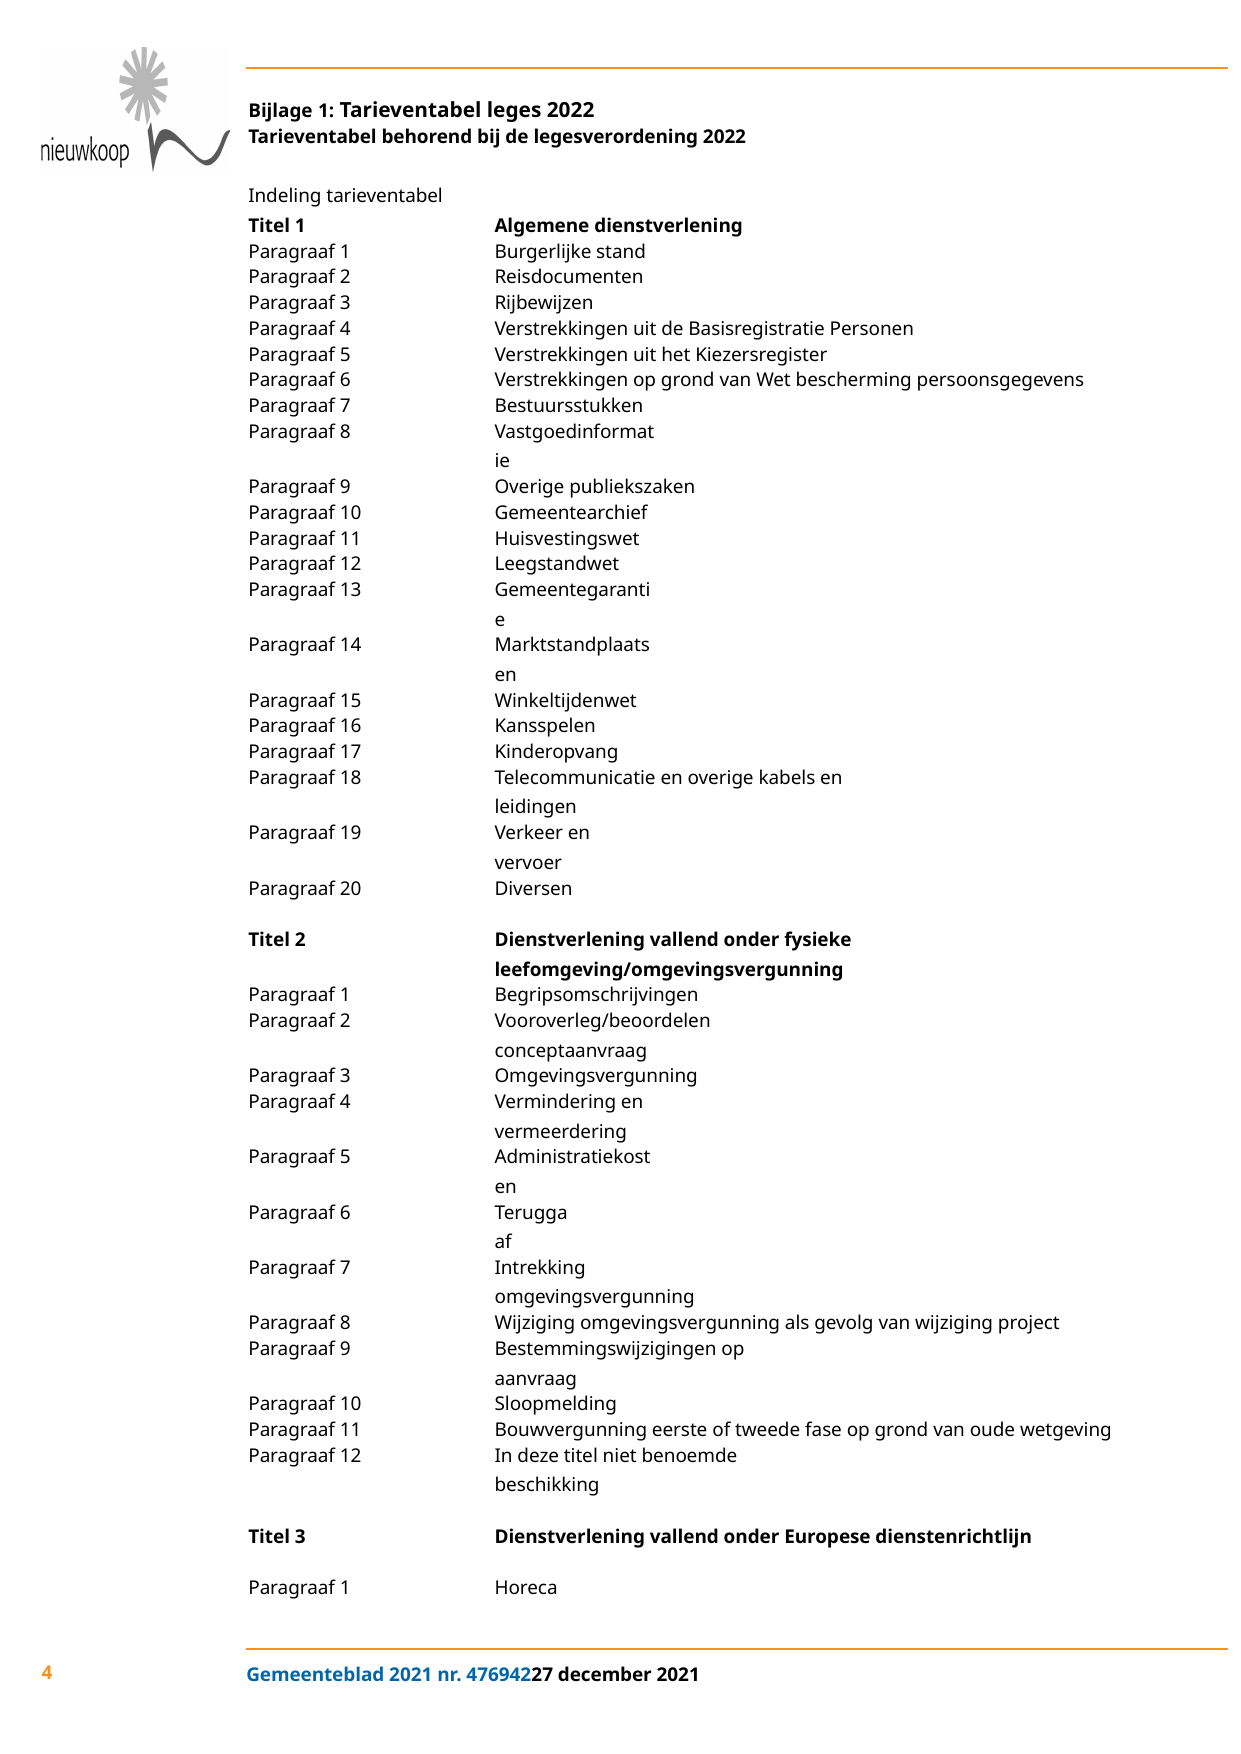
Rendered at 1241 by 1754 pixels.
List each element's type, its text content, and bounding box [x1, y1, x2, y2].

table_cell [905, 764, 987, 819]
table_cell [577, 1575, 659, 1600]
table_cell [741, 576, 823, 632]
table_cell [823, 1088, 905, 1143]
table_cell [823, 499, 905, 525]
table_cell [905, 392, 987, 418]
table_cell [987, 875, 1152, 900]
table_cell [577, 1199, 659, 1254]
table_cell [905, 525, 987, 551]
table_cell [823, 713, 905, 738]
table_cell [905, 1391, 987, 1416]
table_cell [248, 1497, 330, 1523]
table_cell [741, 1063, 823, 1088]
table_cell [741, 551, 823, 576]
table_cell [823, 1063, 905, 1088]
table_cell Dienstverlening vallend onder fysieke leefomgeving/omgevingsvergunning [494, 926, 1152, 981]
table_cell Paragraaf 3 [248, 1063, 494, 1088]
table_cell [905, 1007, 987, 1062]
table_cell [905, 1575, 987, 1600]
table_cell [823, 551, 905, 576]
table_cell [659, 392, 741, 418]
table_cell Titel 3 [248, 1523, 412, 1549]
table_cell Burgerlijke stand [494, 238, 1152, 264]
table_cell Leegstandwet [494, 551, 659, 576]
table_cell [987, 1088, 1152, 1143]
table_cell [987, 1335, 1152, 1391]
table_cell [823, 632, 905, 687]
table_cell [741, 1254, 823, 1309]
table_cell Paragraaf 2 [248, 1007, 494, 1062]
table_cell [987, 1007, 1152, 1062]
table_cell [248, 1549, 330, 1574]
table_cell [987, 632, 1152, 687]
table_cell [905, 875, 987, 900]
table_cell [659, 1391, 741, 1416]
table_cell [905, 900, 987, 926]
table_cell Paragraaf 9 [248, 1335, 494, 1391]
table_cell [905, 1442, 987, 1497]
picture [41, 47, 231, 172]
table_cell [659, 551, 741, 576]
table_cell Paragraaf 4 [248, 315, 494, 341]
table_cell Titel 2 [248, 926, 412, 981]
table_cell Paragraaf 5 [248, 1144, 494, 1199]
table_cell Paragraaf 15 [248, 687, 494, 713]
table_cell [412, 1497, 494, 1523]
table_cell [823, 1254, 905, 1309]
table_cell [412, 1523, 494, 1549]
table_cell Paragraaf 14 [248, 632, 494, 687]
table_cell [741, 1088, 823, 1143]
table_cell [659, 525, 741, 551]
table_cell Intrekking omgevingsvergunning [494, 1254, 741, 1309]
table_cell Paragraaf 3 [248, 289, 494, 315]
table_cell [659, 687, 741, 713]
table_cell [905, 1063, 987, 1088]
table_cell [823, 875, 905, 900]
table_cell [823, 418, 905, 473]
table_cell Bouwvergunning eerste of tweede fase op grond van oude wetgeving [494, 1416, 1152, 1442]
table_cell [741, 819, 823, 875]
table_cell [987, 1442, 1152, 1497]
table_cell Gemeentegarantie [494, 576, 659, 632]
table_cell Vooroverleg/beoordelen conceptaanvraag [494, 1007, 823, 1062]
table_cell Paragraaf 16 [248, 713, 494, 738]
table_cell Dienstverlening vallend onder Europese dienstenrichtlijn [494, 1523, 1152, 1549]
table_cell [905, 473, 987, 499]
table_cell In deze titel niet benoemde beschikking [494, 1442, 823, 1497]
table_cell [823, 738, 905, 764]
table_cell Rijbewijzen [494, 289, 1152, 315]
table_cell [412, 900, 494, 926]
table_cell [494, 1497, 577, 1523]
table_cell [905, 687, 987, 713]
table_cell [494, 900, 577, 926]
table_cell [987, 551, 1152, 576]
table_cell [905, 418, 987, 473]
table_cell Paragraaf 1 [248, 981, 494, 1007]
table_cell [741, 1391, 823, 1416]
table_cell Paragraaf 10 [248, 499, 494, 525]
table_cell [741, 392, 823, 418]
table_cell [659, 1575, 741, 1600]
table_cell [330, 900, 412, 926]
table_cell [659, 499, 741, 525]
table_cell [741, 900, 823, 926]
table_cell Verstrekkingen uit het Kiezersregister [494, 341, 1152, 367]
table_cell [659, 576, 741, 632]
table_cell Paragraaf 17 [248, 738, 494, 764]
table_cell [987, 1549, 1152, 1574]
table_cell Diversen [494, 875, 577, 900]
table_cell [659, 1549, 741, 1574]
table_cell [741, 875, 823, 900]
table_cell Paragraaf 10 [248, 1391, 494, 1416]
table_cell [823, 576, 905, 632]
table_cell [659, 738, 741, 764]
table_cell Winkeltijdenwet [494, 687, 659, 713]
table_cell [330, 1497, 412, 1523]
table_cell [659, 819, 741, 875]
table_cell Teruggaaf [494, 1199, 577, 1254]
table_cell Horeca [494, 1575, 577, 1600]
table_cell [987, 392, 1152, 418]
table_cell Verkeer en vervoer [494, 819, 659, 875]
table_cell [987, 1144, 1152, 1199]
table_cell [741, 1575, 823, 1600]
table_cell Paragraaf 6 [248, 367, 494, 392]
table_cell Kinderopvang [494, 738, 659, 764]
table_cell [823, 819, 905, 875]
table_cell [987, 1575, 1152, 1600]
table_cell [905, 632, 987, 687]
table_cell Administratiekosten [494, 1144, 659, 1199]
table_cell [987, 525, 1152, 551]
table_cell [823, 981, 905, 1007]
table_cell [659, 875, 741, 900]
table_cell [987, 1063, 1152, 1088]
table_cell [905, 738, 987, 764]
table_cell Paragraaf 12 [248, 551, 494, 576]
table_cell [741, 981, 823, 1007]
table_cell [987, 1391, 1152, 1416]
text Tarieventabel behorend bij de legesverordening 2022 [248, 123, 1152, 149]
table_cell [905, 981, 987, 1007]
table_cell [823, 473, 905, 499]
table_cell [823, 1442, 905, 1497]
table_cell Paragraaf 4 [248, 1088, 494, 1143]
table_cell Vermindering en vermeerdering [494, 1088, 741, 1143]
table_cell Overige publiekszaken [494, 473, 741, 499]
table_cell [905, 713, 987, 738]
table_header Algemene dienstverlening [494, 212, 1152, 238]
table_cell [659, 632, 741, 687]
table_cell Paragraaf 20 [248, 875, 494, 900]
table_cell [905, 1088, 987, 1143]
table_cell [987, 473, 1152, 499]
table_cell [987, 1199, 1152, 1254]
table_cell [741, 687, 823, 713]
table_cell Bestuursstukken [494, 392, 659, 418]
table_cell Omgevingsvergunning [494, 1063, 741, 1088]
table_cell [741, 1144, 823, 1199]
table_cell [741, 525, 823, 551]
table_cell [987, 819, 1152, 875]
table_cell [905, 1549, 987, 1574]
table_cell Begripsomschrijvingen [494, 981, 741, 1007]
table_cell [741, 1199, 823, 1254]
table_cell [905, 499, 987, 525]
table_cell Paragraaf 6 [248, 1199, 494, 1254]
table_cell Paragraaf 5 [248, 341, 494, 367]
table_cell [987, 499, 1152, 525]
table_cell [741, 1549, 823, 1574]
table_cell [823, 1497, 905, 1523]
table_cell [741, 1497, 823, 1523]
table_cell [987, 576, 1152, 632]
table_cell Wijziging omgevingsvergunning als gevolg van wijziging project [494, 1310, 1152, 1335]
table_cell Kansspelen [494, 713, 659, 738]
table_cell [741, 473, 823, 499]
table_header Titel 1 [248, 212, 494, 238]
table_cell [823, 1144, 905, 1199]
table_cell [412, 1549, 494, 1574]
table_cell [987, 418, 1152, 473]
table_cell Paragraaf 7 [248, 392, 494, 418]
text Bijlage 1: Tarieventabel leges 2022 [248, 95, 1152, 123]
table_cell [659, 1144, 741, 1199]
table_cell Verstrekkingen op grond van Wet bescherming persoonsgegevens [494, 367, 1152, 392]
table_cell [741, 418, 823, 473]
table_cell Paragraaf 11 [248, 1416, 494, 1442]
table_cell Paragraaf 7 [248, 1254, 494, 1309]
table_cell Verstrekkingen uit de Basisregistratie Personen [494, 315, 1152, 341]
table_cell [823, 525, 905, 551]
table_cell [330, 1549, 412, 1574]
table_cell [905, 1144, 987, 1199]
text Indeling tarieventabel [248, 182, 1152, 208]
table_cell [987, 687, 1152, 713]
table_cell [659, 900, 741, 926]
table_cell [577, 875, 659, 900]
table_cell [905, 576, 987, 632]
table_cell Paragraaf 13 [248, 576, 494, 632]
table_cell Marktstandplaatsen [494, 632, 659, 687]
table_cell [741, 632, 823, 687]
table_cell [987, 738, 1152, 764]
table_cell Paragraaf 11 [248, 525, 494, 551]
table_cell Paragraaf 9 [248, 473, 494, 499]
table_cell Reisdocumenten [494, 264, 1152, 289]
table_cell [987, 900, 1152, 926]
table_cell Paragraaf 1 [248, 238, 494, 264]
table_cell Paragraaf 1 [248, 1575, 494, 1600]
table_cell [577, 900, 659, 926]
table_cell Sloopmelding [494, 1391, 659, 1416]
table_cell [823, 1007, 905, 1062]
table_cell Vastgoedinformatie [494, 418, 659, 473]
table_cell [823, 1335, 905, 1391]
table_cell [412, 926, 494, 981]
table_cell [905, 1254, 987, 1309]
table_cell [823, 392, 905, 418]
table_cell [741, 713, 823, 738]
table_cell Paragraaf 8 [248, 418, 494, 473]
table_cell [823, 1199, 905, 1254]
table_cell Paragraaf 18 [248, 764, 494, 819]
table_cell Paragraaf 19 [248, 819, 494, 875]
table_cell [659, 1199, 741, 1254]
table_cell [987, 1497, 1152, 1523]
table_cell [741, 738, 823, 764]
table_cell Bestemmingswijzigingen op aanvraag [494, 1335, 823, 1391]
table_cell Paragraaf 8 [248, 1310, 494, 1335]
table_cell [823, 1549, 905, 1574]
table_cell [905, 819, 987, 875]
table_cell Paragraaf 2 [248, 264, 494, 289]
table_cell [659, 1497, 741, 1523]
table_cell [823, 1391, 905, 1416]
table_cell [905, 1199, 987, 1254]
table_cell [823, 900, 905, 926]
table_cell [577, 1497, 659, 1523]
table_cell [905, 551, 987, 576]
table_cell [659, 418, 741, 473]
table_cell [823, 687, 905, 713]
table_cell Gemeentearchief [494, 499, 659, 525]
table_cell [659, 713, 741, 738]
table_cell Paragraaf 12 [248, 1442, 494, 1497]
table_cell [905, 1335, 987, 1391]
table_cell [987, 981, 1152, 1007]
table_cell [905, 1497, 987, 1523]
table_cell [577, 1549, 659, 1574]
table_cell [823, 1575, 905, 1600]
table_cell [987, 713, 1152, 738]
table_cell [741, 499, 823, 525]
table_cell Huisvestingswet [494, 525, 659, 551]
table_cell [987, 764, 1152, 819]
table_cell Telecommunicatie en overige kabels en leidingen [494, 764, 905, 819]
table_cell [987, 1254, 1152, 1309]
table_cell [248, 900, 330, 926]
table_cell [494, 1549, 577, 1574]
